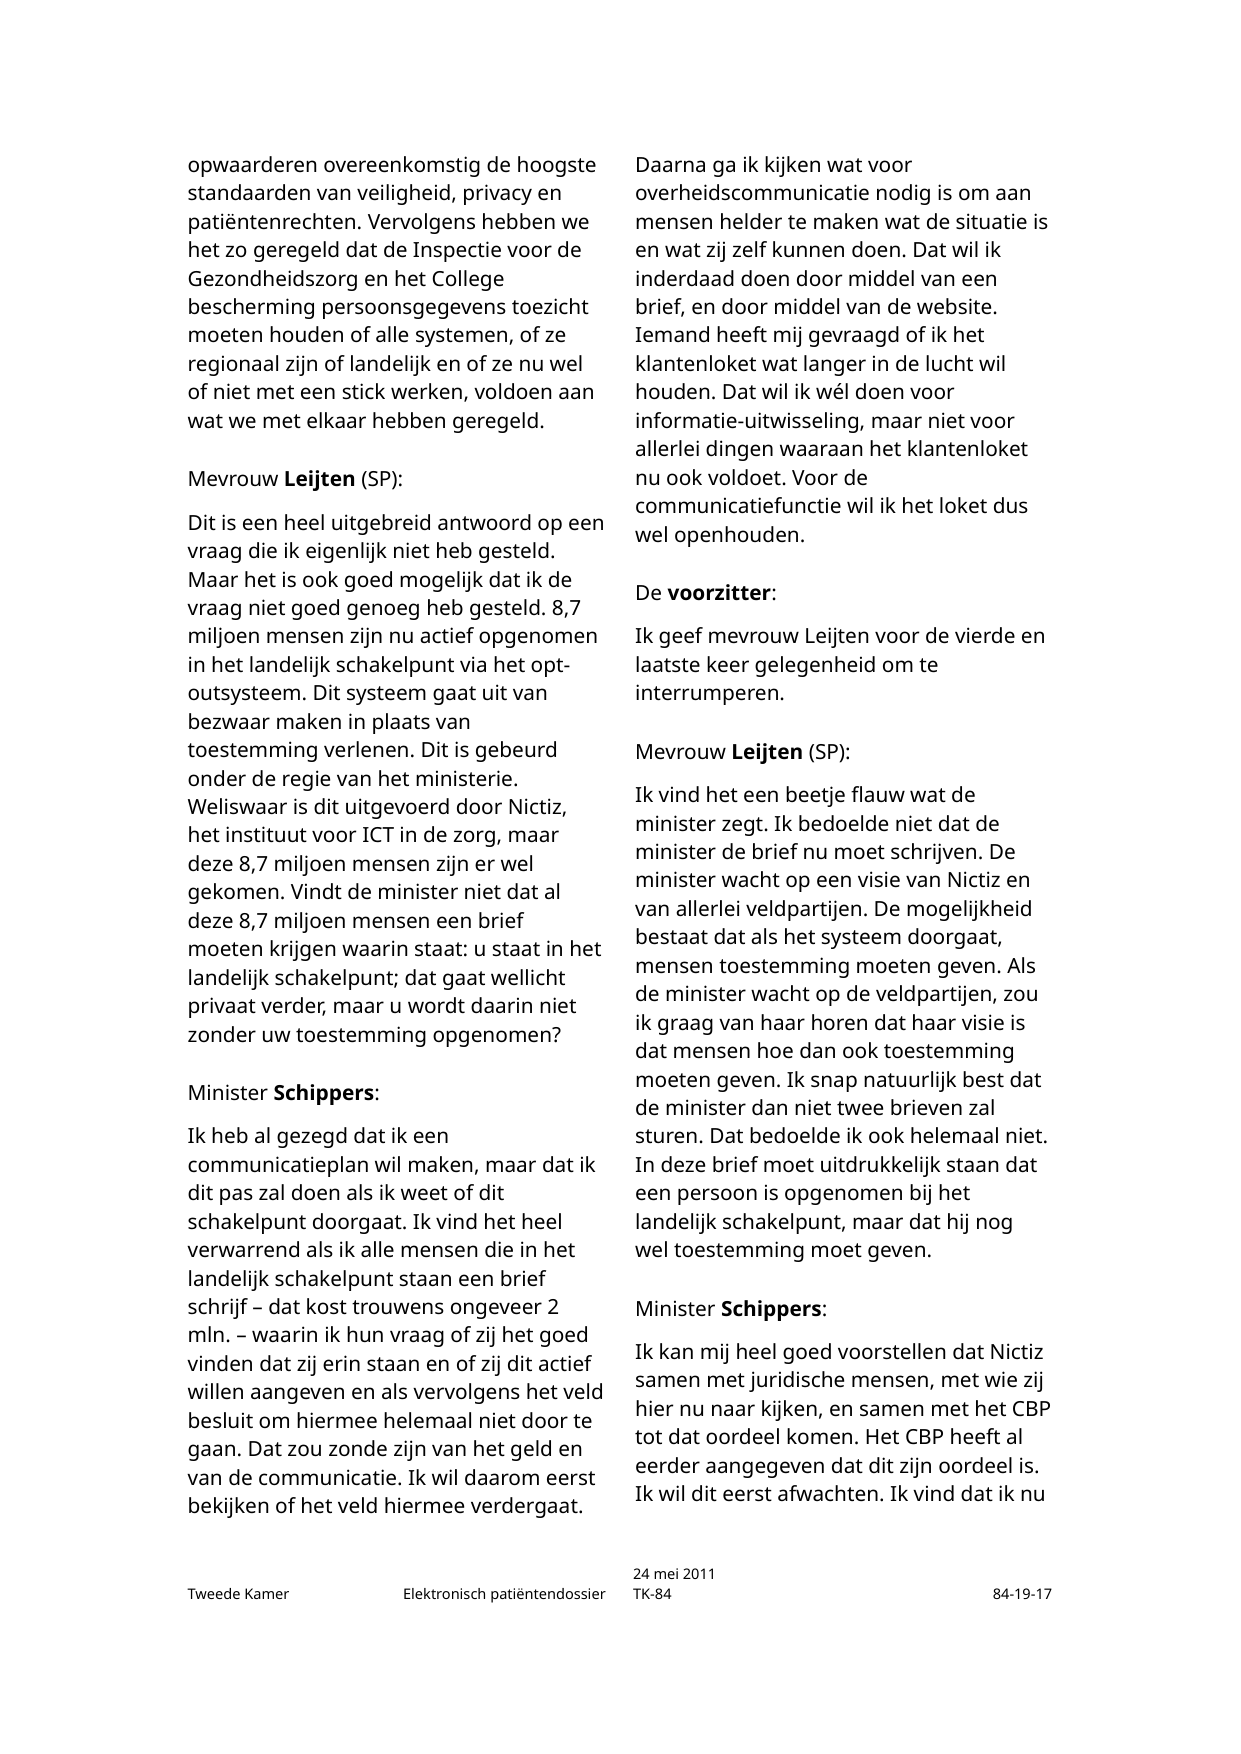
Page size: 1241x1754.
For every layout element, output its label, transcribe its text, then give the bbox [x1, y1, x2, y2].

text Minister Schippers: [635, 1294, 1053, 1322]
text Dit is een heel uitgebreid antwoord op een vraag die ik eigenlijk niet heb gesteld. Maar het is ook goed mogelijk dat ik de vraag niet goed genoeg heb gesteld. 8,7 miljoen mensen zijn nu actief opgenomen in het landelijk schakelpunt via het opt-outsysteem. Dit systeem gaat uit van bezwaar maken in plaats van toestemming verlenen. Dit is gebeurd onder de regie van het ministerie. Weliswaar is dit uitgevoerd door Nictiz, het instituut voor ICT in de zorg, maar deze 8,7 miljoen mensen zijn er wel gekomen. Vindt de minister niet dat al deze 8,7 miljoen mensen een brief moeten krijgen waarin staat: u staat in het landelijk schakelpunt; dat gaat wellicht privaat verder, maar u wordt daarin niet zonder uw toestemming opgenomen? [187, 508, 605, 1048]
text Ik vind het een beetje flauw wat de minister zegt. Ik bedoelde niet dat de minister de brief nu moet schrijven. De minister wacht op een visie van Nictiz en van allerlei veldpartijen. De mogelijkheid bestaat dat als het systeem doorgaat, mensen toestemming moeten geven. Als de minister wacht op de veldpartijen, zou ik graag van haar horen dat haar visie is dat mensen hoe dan ook toestemming moeten geven. Ik snap natuurlijk best dat de minister dan niet twee brieven zal sturen. Dat bedoelde ik ook helemaal niet. In deze brief moet uitdrukkelijk staan dat een persoon is opgenomen bij het landelijk schakelpunt, maar dat hij nog wel toestemming moet geven. [635, 780, 1053, 1264]
text Mevrouw Leijten (SP): [187, 464, 605, 493]
text Ik kan mij heel goed voorstellen dat Nictiz samen met juridische mensen, met wie zij hier nu naar kijken, en samen met het CBP tot dat oordeel komen. Het CBP heeft al eerder aangegeven dat dit zijn oordeel is. Ik wil dit eerst afwachten. Ik vind dat ik nu [635, 1337, 1053, 1508]
text Mevrouw Leijten (SP): [635, 737, 1053, 765]
text De voorzitter: [635, 578, 1053, 607]
text opwaarderen overeenkomstig de hoogste standaarden van veiligheid, privacy en patiëntenrechten. Vervolgens hebben we het zo geregeld dat de Inspectie voor de Gezondheidszorg en het College bescherming persoonsgegevens toezicht moeten houden of alle systemen, of ze regionaal zijn of landelijk en of ze nu wel of niet met een stick werken, voldoen aan wat we met elkaar hebben geregeld. [187, 150, 605, 434]
text Ik geef mevrouw Leijten voor de vierde en laatste keer gelegenheid om te interrumperen. [635, 622, 1053, 707]
text Ik heb al gezegd dat ik een communicatieplan wil maken, maar dat ik dit pas zal doen als ik weet of dit schakelpunt doorgaat. Ik vind het heel verwarrend als ik alle mensen die in het landelijk schakelpunt staan een brief schrijf – dat kost trouwens ongeveer 2 mln. – waarin ik hun vraag of zij het goed vinden dat zij erin staan en of zij dit actief willen aangeven en als vervolgens het veld besluit om hiermee helemaal niet door te gaan. Dat zou zonde zijn van het geld en van de communicatie. Ik wil daarom eerst bekijken of het veld hiermee verdergaat. [187, 1122, 605, 1520]
text Minister Schippers: [187, 1078, 605, 1107]
text Daarna ga ik kijken wat voor overheidscommunicatie nodig is om aan mensen helder te maken wat de situatie is en wat zij zelf kunnen doen. Dat wil ik inderdaad doen door middel van een brief, en door middel van de website. Iemand heeft mij gevraagd of ik het klantenloket wat langer in de lucht wil houden. Dat wil ik wél doen voor informatie-uitwisseling, maar niet voor allerlei dingen waaraan het klantenloket nu ook voldoet. Voor de communicatiefunctie wil ik het loket dus wel openhouden. [635, 150, 1053, 548]
